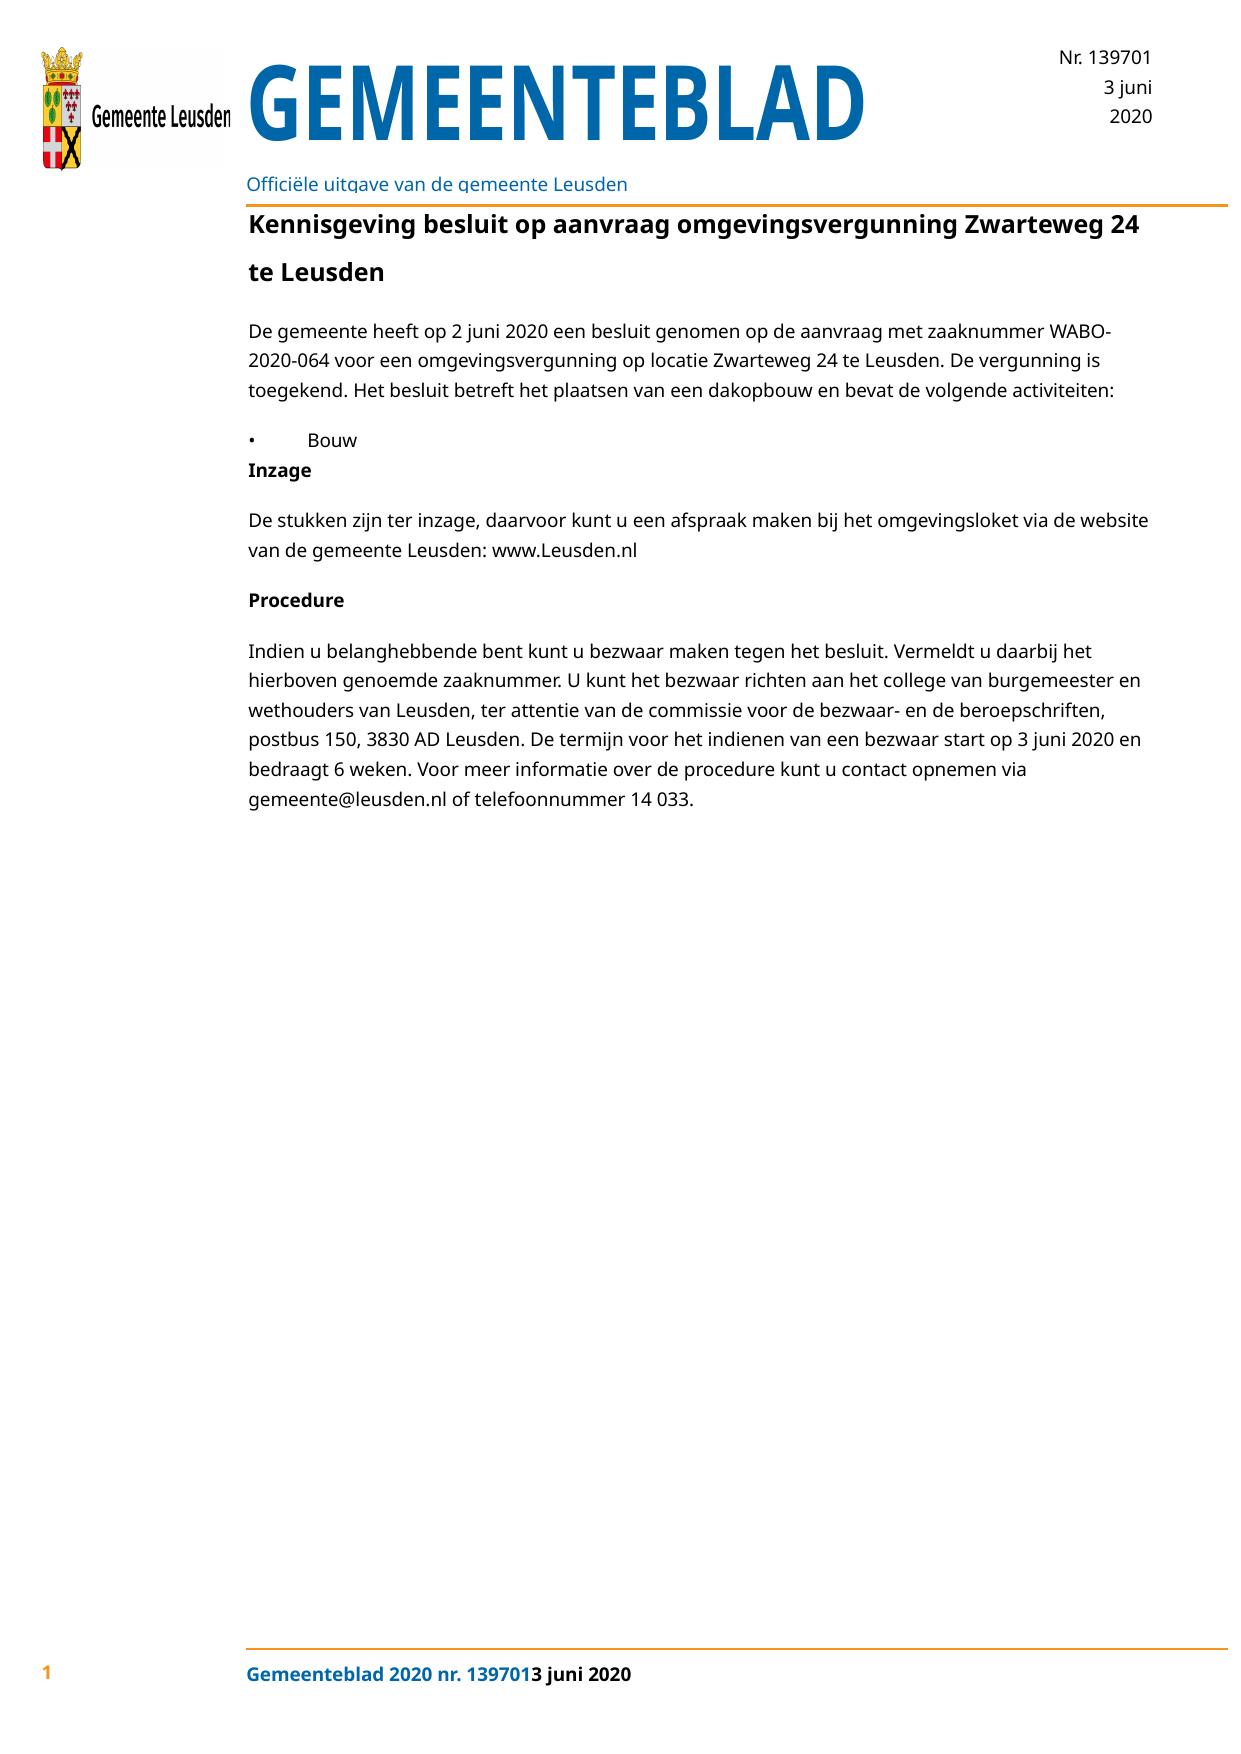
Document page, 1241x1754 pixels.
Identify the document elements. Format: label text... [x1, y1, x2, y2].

text Indien u belanghebbende bent kunt u bezwaar maken tegen het besluit. Vermeldt u daarbij het hierboven genoemde zaaknummer. U kunt het bezwaar richten aan het college van burgemeester en wethouders van Leusden, ter attentie van de commissie voor de bezwaar- en de beroepschriften, postbus 150, 3830 AD Leusden. De termijn voor het indienen van een bezwaar start op 3 juni 2020 en bedraagt 6 weken. Voor meer informatie over de procedure kunt u contact opnemen via gemeente@leusden.nl of telefoonnummer 14 033. [248, 638, 1152, 812]
text Inzage [248, 457, 1152, 483]
text Procedure [248, 587, 1152, 613]
list Bouw [248, 427, 1152, 453]
text Kennisgeving besluit op aanvraag omgevingsvergunning Zwarteweg 24 te Leusden [248, 207, 1152, 288]
picture [41, 47, 231, 172]
text De stukken zijn ter inzage, daarvoor kunt u een afspraak maken bij het omgevingsloket via de website van de gemeente Leusden: www.Leusden.nl [248, 507, 1152, 563]
text De gemeente heeft op 2 juni 2020 een besluit genomen op de aanvraag met zaaknummer WABO-2020-064 voor een omgevingsvergunning op locatie Zwarteweg 24 te Leusden. De vergunning is toegekend. Het besluit betreft het plaatsen van een dakopbouw en bevat de volgende activiteiten: [248, 318, 1152, 403]
